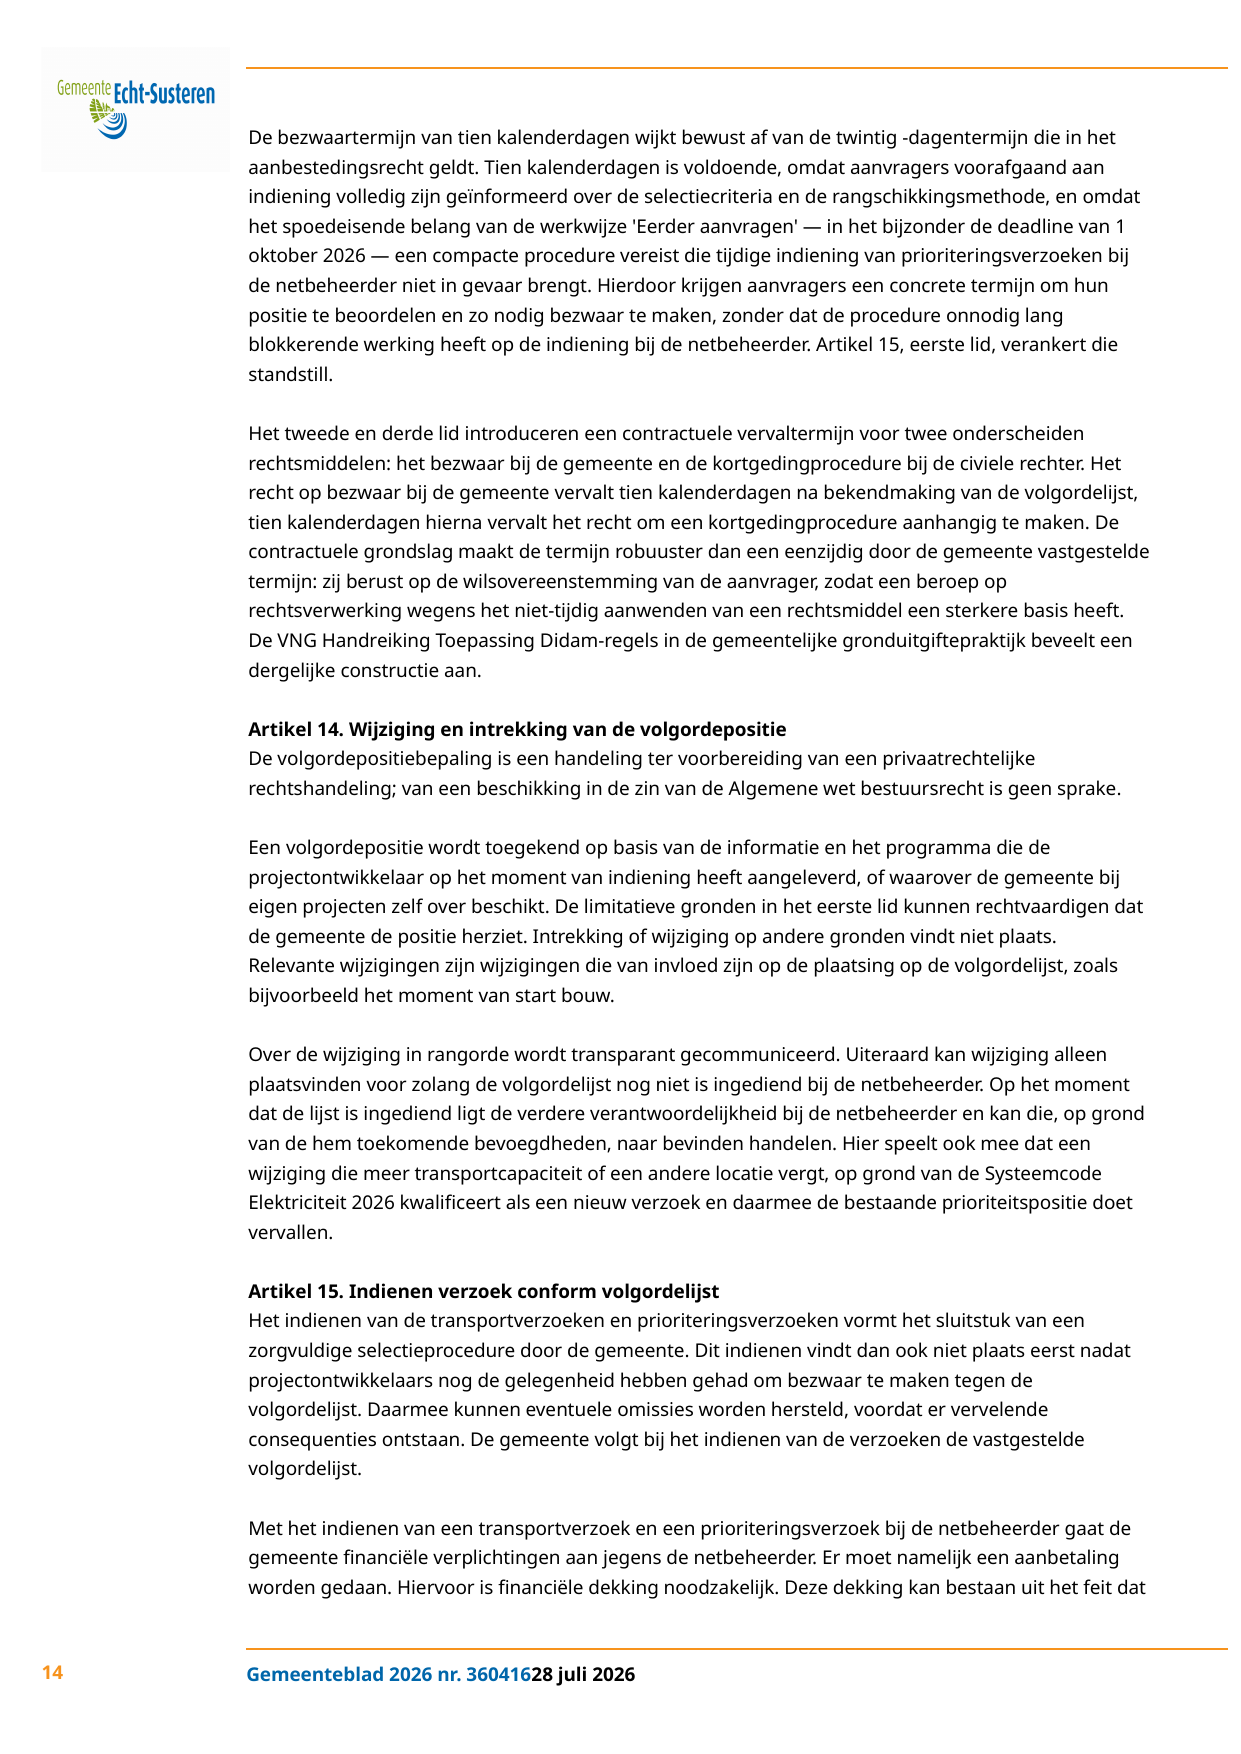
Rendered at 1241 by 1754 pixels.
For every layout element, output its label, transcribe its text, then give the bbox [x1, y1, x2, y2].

text Een volgordepositie wordt toegekend op basis van de informatie en het programma die de projectontwikkelaar op het moment van indiening heeft aangeleverd, of waarover de gemeente bij eigen projecten zelf over beschikt. De limitatieve gronden in het eerste lid kunnen rechtvaardigen dat de gemeente de positie herziet. Intrekking of wijziging op andere gronden vindt niet plaats. [248, 834, 1152, 949]
text Artikel 14. Wijziging en intrekking van de volgordepositie [248, 716, 1152, 742]
text De bezwaartermijn van tien kalenderdagen wijkt bewust af van de twintig -dagentermijn die in het aanbestedingsrecht geldt. Tien kalenderdagen is voldoende, omdat aanvragers voorafgaand aan indiening volledig zijn geïnformeerd over de selectiecriteria en de rangschikkingsmethode, en omdat het spoedeisende belang van de werkwijze 'Eerder aanvragen' — in het bijzonder de deadline van 1 oktober 2026 — een compacte procedure vereist die tijdige indiening van prioriteringsverzoeken bij de netbeheerder niet in gevaar brengt. Hierdoor krijgen aanvragers een concrete termijn om hun positie te beoordelen en zo nodig bezwaar te maken, zonder dat de procedure onnodig lang blokkerende werking heeft op de indiening bij de netbeheerder. Artikel 15, eerste lid, verankert die standstill. [248, 124, 1152, 387]
text Het indienen van de transportverzoeken en prioriteringsverzoeken vormt het sluitstuk van een zorgvuldige selectieprocedure door de gemeente. Dit indienen vindt dan ook niet plaats eerst nadat projectontwikkelaars nog de gelegenheid hebben gehad om bezwaar te maken tegen de volgordelijst. Daarmee kunnen eventuele omissies worden hersteld, voordat er vervelende consequenties ontstaan. De gemeente volgt bij het indienen van de verzoeken de vastgestelde volgordelijst. [248, 1308, 1152, 1481]
text Relevante wijzigingen zijn wijzigingen die van invloed zijn op de plaatsing op de volgordelijst, zoals bijvoorbeeld het moment van start bouw. [248, 953, 1152, 1008]
text De volgordepositiebepaling is een handeling ter voorbereiding van een privaatrechtelijke rechtshandeling; van een beschikking in de zin van de Algemene wet bestuursrecht is geen sprake. [248, 746, 1152, 801]
text Artikel 15. Indienen verzoek conform volgordelijst [248, 1278, 1152, 1304]
picture [41, 47, 231, 172]
text Over de wijziging in rangorde wordt transparant gecommuniceerd. Uiteraard kan wijziging alleen plaatsvinden voor zolang de volgordelijst nog niet is ingediend bij de netbeheerder. Op het moment dat de lijst is ingediend ligt de verdere verantwoordelijkheid bij de netbeheerder en kan die, op grond van de hem toekomende bevoegdheden, naar bevinden handelen. Hier speelt ook mee dat een wijziging die meer transportcapaciteit of een andere locatie vergt, op grond van de Systeemcode Elektriciteit 2026 kwalificeert als een nieuw verzoek en daarmee de bestaande prioriteitspositie doet vervallen. [248, 1041, 1152, 1245]
text Het tweede en derde lid introduceren een contractuele vervaltermijn voor twee onderscheiden rechtsmiddelen: het bezwaar bij de gemeente en de kortgedingprocedure bij de civiele rechter. Het recht op bezwaar bij de gemeente vervalt tien kalenderdagen na bekendmaking van de volgordelijst, tien kalenderdagen hierna vervalt het recht om een kortgedingprocedure aanhangig te maken. De contractuele grondslag maakt de termijn robuuster dan een eenzijdig door de gemeente vastgestelde termijn: zij berust op de wilsovereenstemming van de aanvrager, zodat een beroep op rechtsverwerking wegens het niet-tijdig aanwenden van een rechtsmiddel een sterkere basis heeft. De VNG Handreiking Toepassing Didam-regels in de gemeentelijke gronduitgiftepraktijk beveelt een dergelijke constructie aan. [248, 420, 1152, 683]
text Met het indienen van een transportverzoek en een prioriteringsverzoek bij de netbeheerder gaat de gemeente financiële verplichtingen aan jegens de netbeheerder. Er moet namelijk een aanbetaling worden gedaan. Hiervoor is financiële dekking noodzakelijk. Deze dekking kan bestaan uit het feit dat [248, 1515, 1152, 1600]
